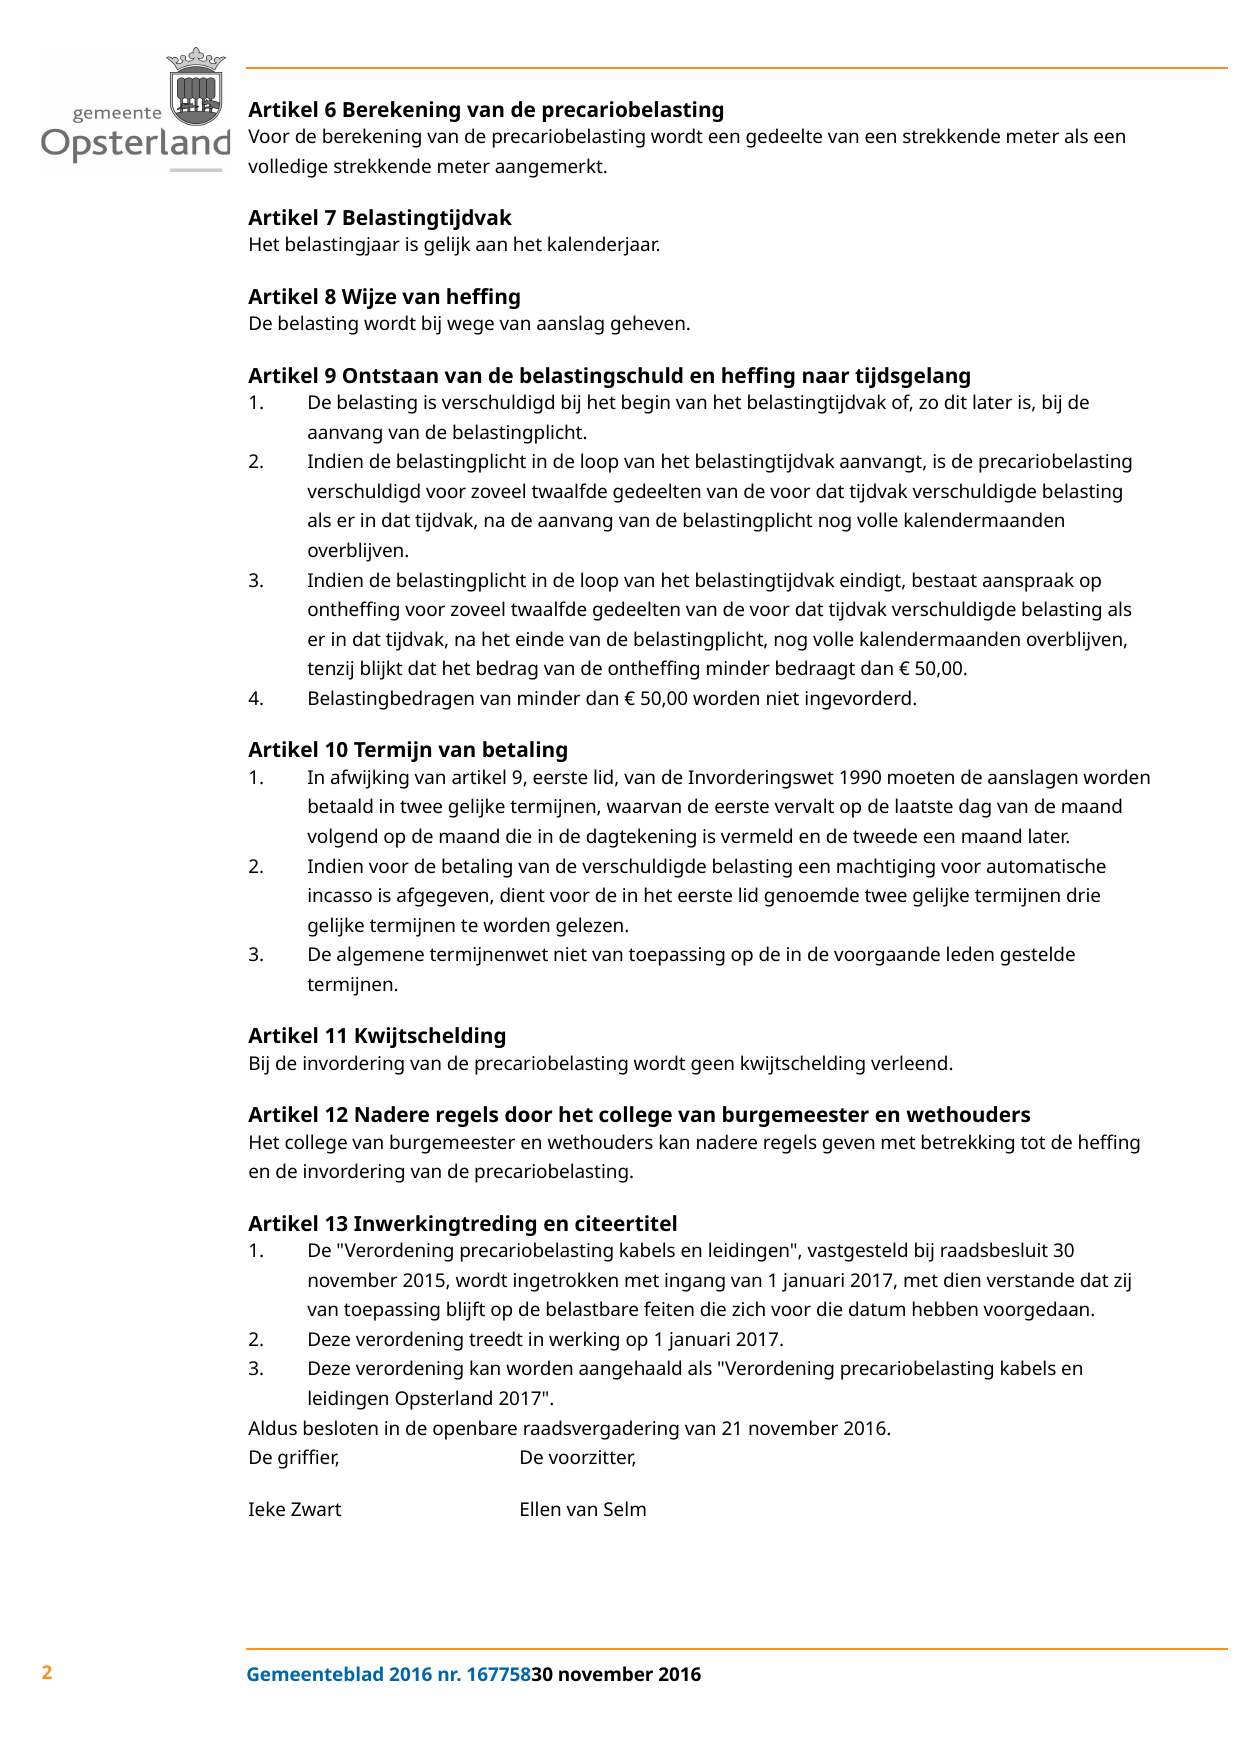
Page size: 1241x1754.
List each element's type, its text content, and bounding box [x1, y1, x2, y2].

text Het college van burgemeester en wethouders kan nadere regels geven met betrekking tot de heffing en de invordering van de precariobelasting. [248, 1129, 1152, 1184]
text Artikel 8 Wijze van heffing [248, 282, 1152, 311]
text Artikel 11 Kwijtschelding [248, 1022, 1152, 1050]
list Belastingbedragen van minder dan € 50,00 worden niet ingevorderd. [248, 685, 1152, 711]
list Indien de belastingplicht in de loop van het belastingtijdvak aanvangt, is de precariobelasting verschuldigd voor zoveel twaalfde gedeelten van de voor dat tijdvak verschuldigde belasting als er in dat tijdvak, na de aanvang van de belastingplicht nog volle kalendermaanden overblijven. [248, 448, 1152, 563]
text Artikel 12 Nadere regels door het college van burgemeester en wethouders [248, 1100, 1152, 1129]
list De "Verordening precariobelasting kabels en leidingen", vastgesteld bij raadsbesluit 30 november 2015, wordt ingetrokken met ingang van 1 januari 2017, met dien verstande dat zij van toepassing blijft op de belastbare feiten die zich voor die datum hebben voorgedaan. [248, 1237, 1152, 1322]
text Artikel 10 Termijn van betaling [248, 736, 1152, 764]
table_cell Ieke Zwart [248, 1496, 519, 1522]
table_header De griffier, [248, 1445, 519, 1470]
list Deze verordening treedt in werking op 1 januari 2017. [248, 1326, 1152, 1352]
table_cell Ellen van Selm [519, 1496, 1152, 1522]
text Artikel 6 Berekening van de precariobelasting [248, 95, 1152, 123]
text De belasting wordt bij wege van aanslag geheven. [248, 311, 1152, 336]
text Artikel 7 Belastingtijdvak [248, 203, 1152, 232]
text Artikel 9 Ontstaan van de belastingschuld en heffing naar tijdsgelang [248, 361, 1152, 389]
list Indien de belastingplicht in de loop van het belastingtijdvak eindigt, bestaat aanspraak op ontheffing voor zoveel twaalfde gedeelten van de voor dat tijdvak verschuldigde belasting als er in dat tijdvak, na het einde van de belastingplicht, nog volle kalendermaanden overblijven, tenzij blijkt dat het bedrag van de ontheffing minder bedraagt dan € 50,00. [248, 567, 1152, 681]
table_cell [248, 1470, 1152, 1496]
list De belasting is verschuldigd bij het begin van het belastingtijdvak of, zo dit later is, bij de aanvang van de belastingplicht. [248, 389, 1152, 445]
list Deze verordening kan worden aangehaald als "Verordening precariobelasting kabels en leidingen Opsterland 2017". [248, 1356, 1152, 1411]
text Bij de invordering van de precariobelasting wordt geen kwijtschelding verleend. [248, 1050, 1152, 1076]
text Artikel 13 Inwerkingtreding en citeertitel [248, 1209, 1152, 1237]
list De algemene termijnenwet niet van toepassing op de in de voorgaande leden gestelde termijnen. [248, 942, 1152, 997]
text Voor de berekening van de precariobelasting wordt een gedeelte van een strekkende meter als een volledige strekkende meter aangemerkt. [248, 123, 1152, 178]
list In afwijking van artikel 9, eerste lid, van de Invorderingswet 1990 moeten de aanslagen worden betaald in twee gelijke termijnen, waarvan de eerste vervalt op de laatste dag van de maand volgend op de maand die in de dagtekening is vermeld en de tweede een maand later. [248, 764, 1152, 849]
list Indien voor de betaling van de verschuldigde belasting een machtiging voor automatische incasso is afgegeven, dient voor de in het eerste lid genoemde twee gelijke termijnen drie gelijke termijnen te worden gelezen. [248, 853, 1152, 938]
table_header De voorzitter, [519, 1445, 1152, 1470]
text Aldus besloten in de openbare raadsvergadering van 21 november 2016. [248, 1415, 1152, 1441]
picture [41, 47, 231, 172]
text Het belastingjaar is gelijk aan het kalenderjaar. [248, 232, 1152, 257]
